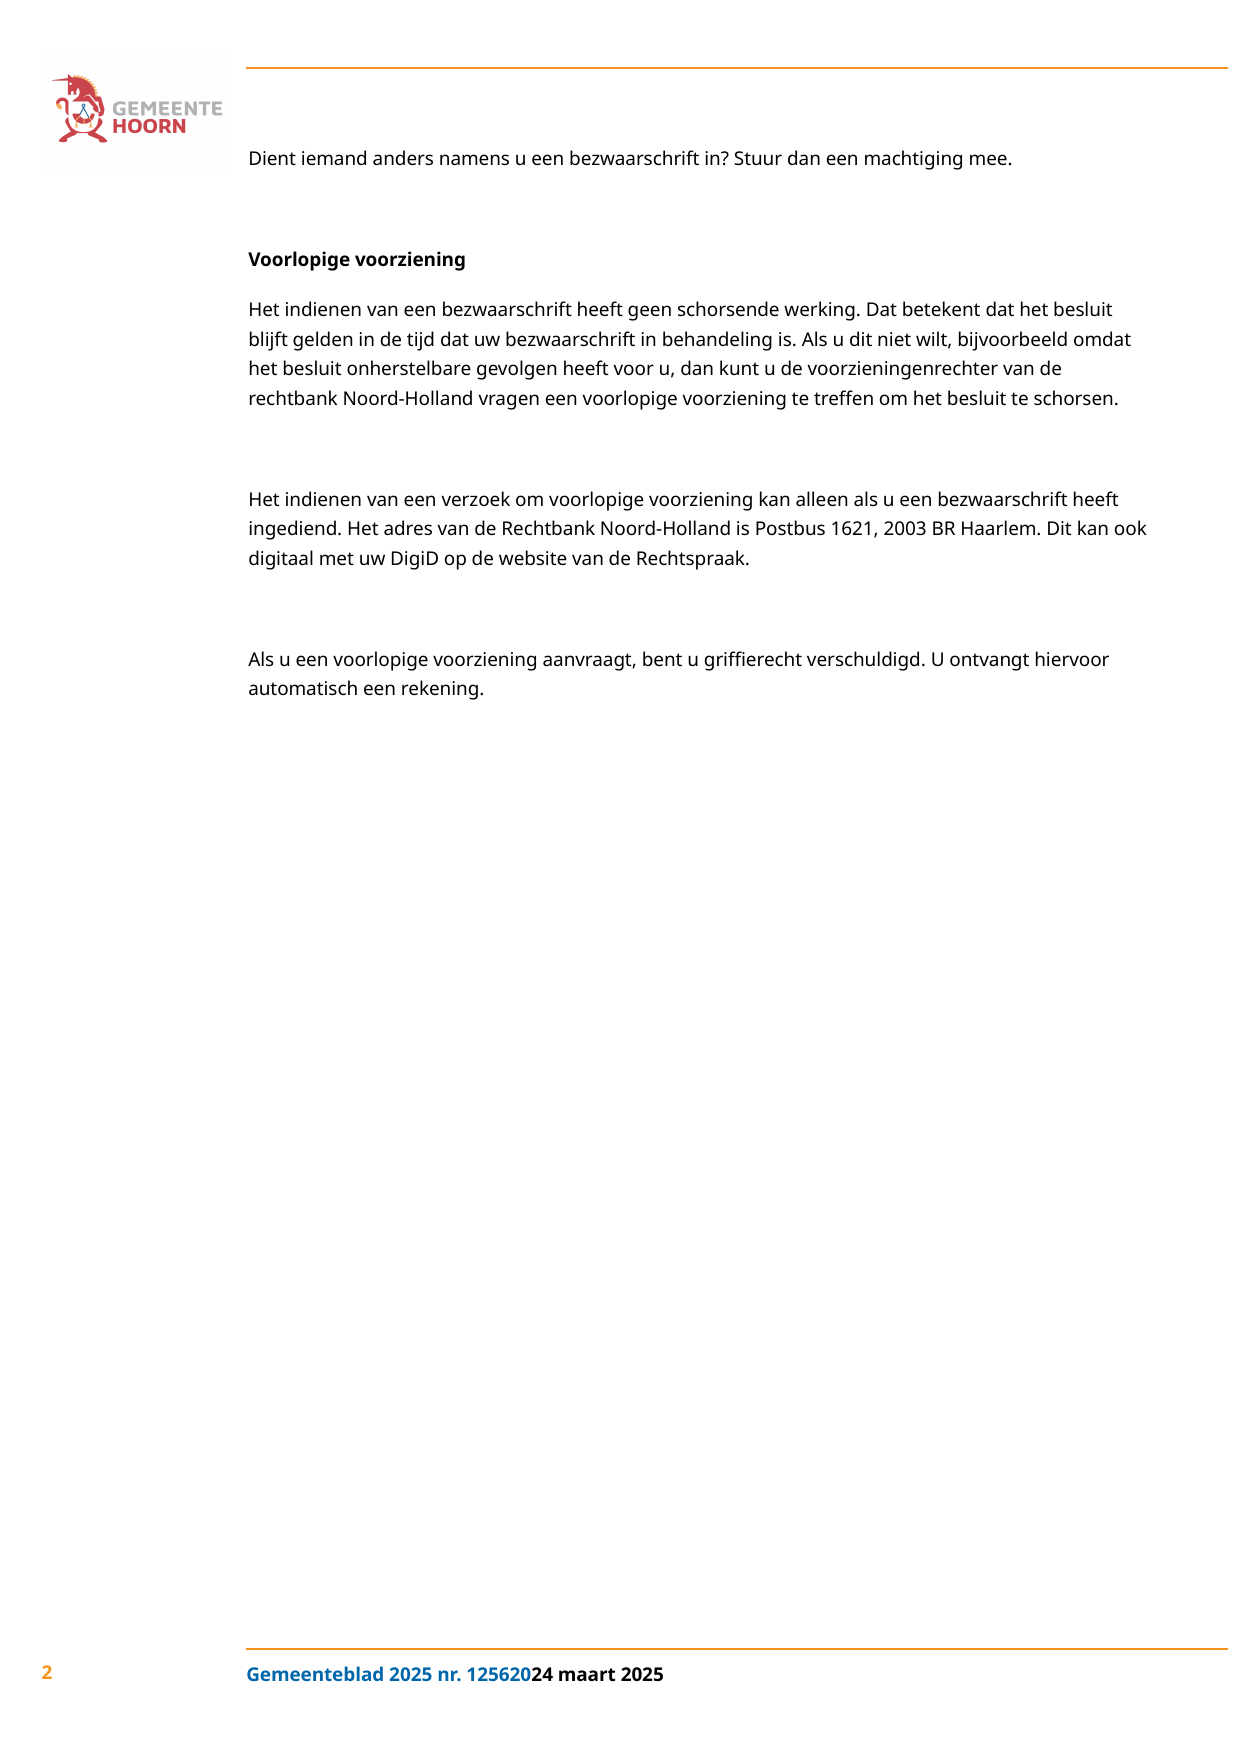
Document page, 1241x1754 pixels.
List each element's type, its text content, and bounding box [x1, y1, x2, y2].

text Als u een voorlopige voorziening aanvraagt, bent u griffierecht verschuldigd. U ontvangt hiervoor automatisch een rekening. [248, 646, 1152, 701]
picture [41, 47, 231, 172]
text Voorlopige voorziening [248, 246, 1152, 272]
text Het indienen van een verzoek om voorlopige voorziening kan alleen als u een bezwaarschrift heeft ingediend. Het adres van de Rechtbank Noord-Holland is Postbus 1621, 2003 BR Haarlem. Dit kan ook digitaal met uw DigiD op de website van de Rechtspraak. [248, 486, 1152, 571]
text Het indienen van een bezwaarschrift heeft geen schorsende werking. Dat betekent dat het besluit blijft gelden in de tijd dat uw bezwaarschrift in behandeling is. Als u dit niet wilt, bijvoorbeeld omdat het besluit onherstelbare gevolgen heeft voor u, dan kunt u de voorzieningenrechter van de rechtbank Noord-Holland vragen een voorlopige voorziening te treffen om het besluit te schorsen. [248, 296, 1152, 411]
text Dient iemand anders namens u een bezwaarschrift in? Stuur dan een machtiging mee. [248, 145, 1152, 171]
